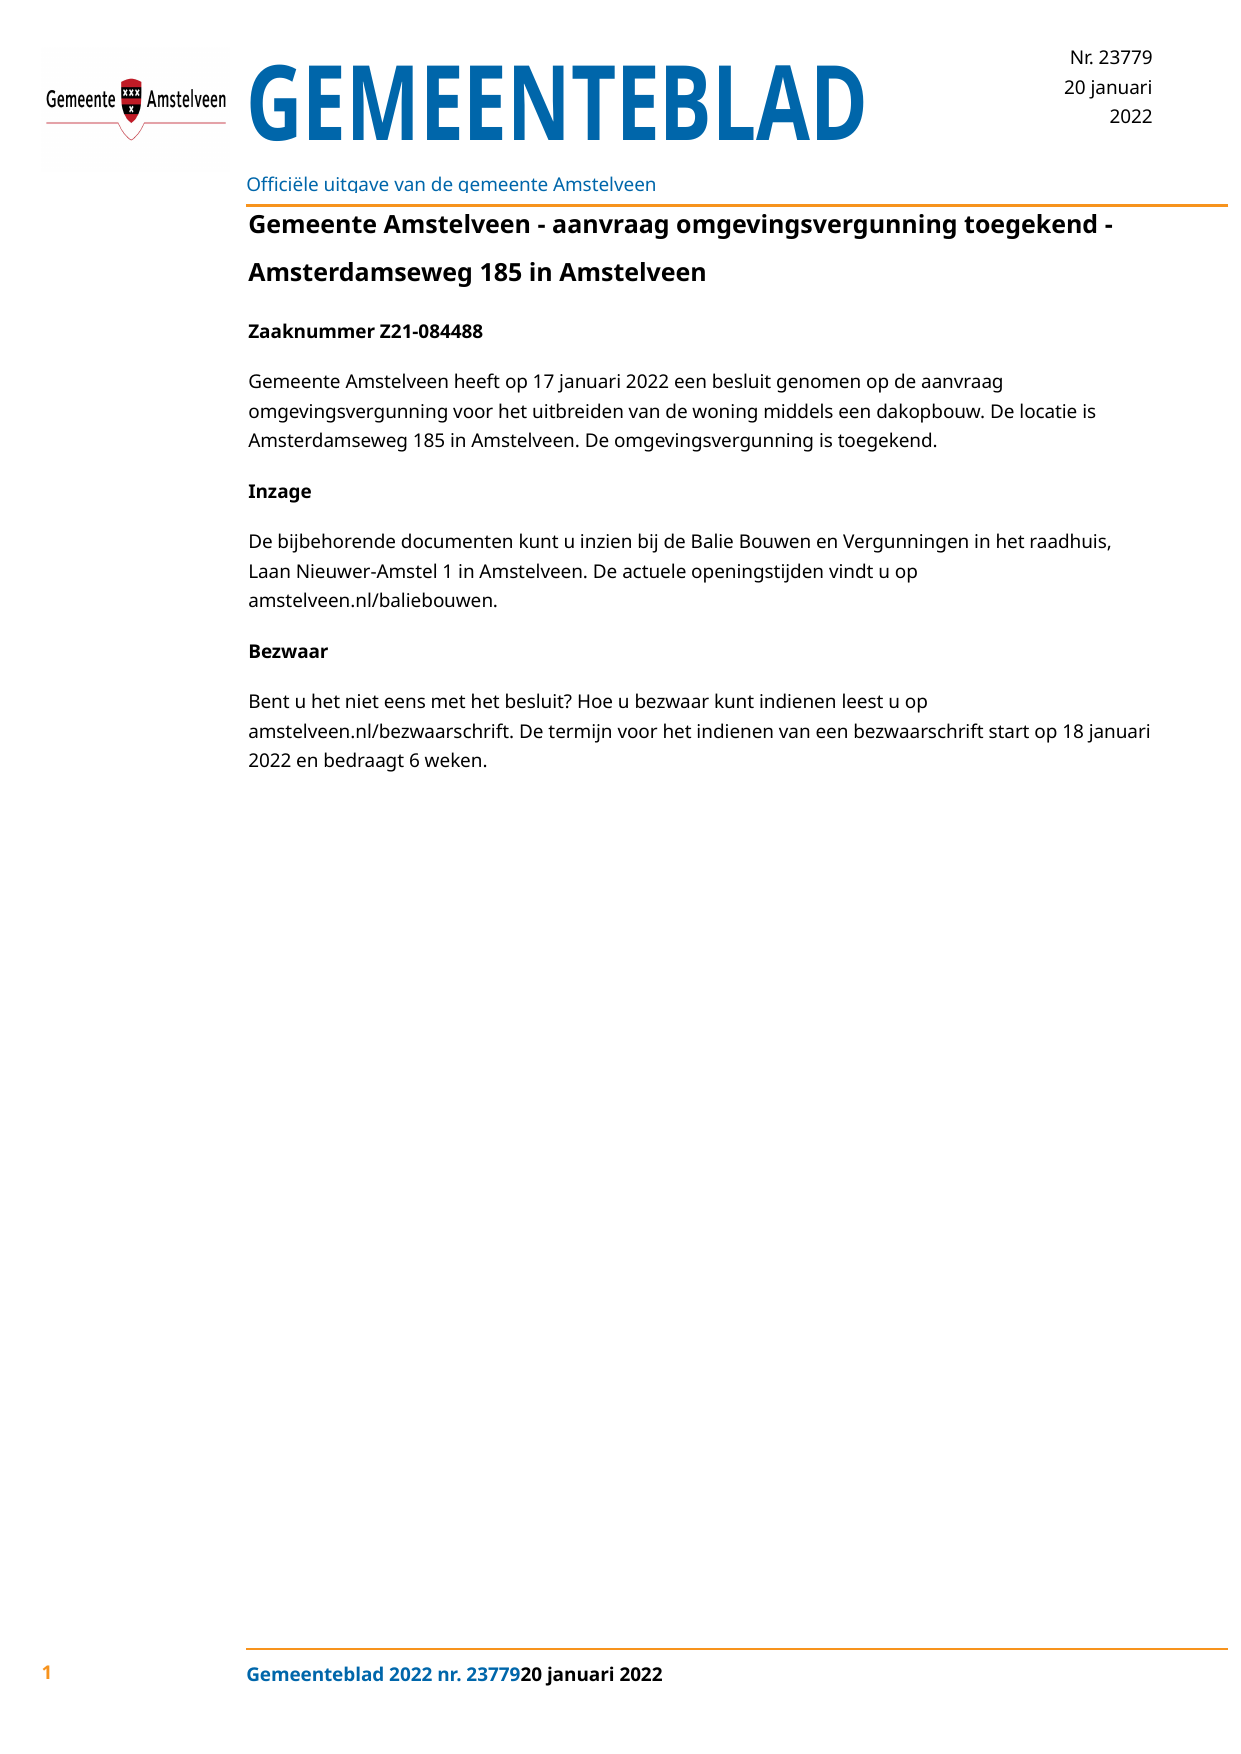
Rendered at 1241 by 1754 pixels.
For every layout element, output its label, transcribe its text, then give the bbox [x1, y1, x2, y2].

text Zaaknummer Z21-084488 [248, 318, 1152, 344]
text Gemeente Amstelveen heeft op 17 januari 2022 een besluit genomen op de aanvraag omgevingsvergunning voor het uitbreiden van de woning middels een dakopbouw. De locatie is Amsterdamseweg 185 in Amstelveen. De omgevingsvergunning is toegekend. [248, 368, 1152, 453]
text Gemeente Amstelveen - aanvraag omgevingsvergunning toegekend - Amsterdamseweg 185 in Amstelveen [248, 207, 1152, 288]
text Inzage [248, 478, 1152, 504]
text De bijbehorende documenten kunt u inzien bij de Balie Bouwen en Vergunningen in het raadhuis, Laan Nieuwer-Amstel 1 in Amstelveen. De actuele openingstijden vindt u op amstelveen.nl/baliebouwen. [248, 528, 1152, 613]
picture [41, 47, 231, 172]
text Bezwaar [248, 638, 1152, 664]
text Bent u het niet eens met het besluit? Hoe u bezwaar kunt indienen leest u op amstelveen.nl/bezwaarschrift. De termijn voor het indienen van een bezwaarschrift start op 18 januari 2022 en bedraagt 6 weken. [248, 688, 1152, 773]
